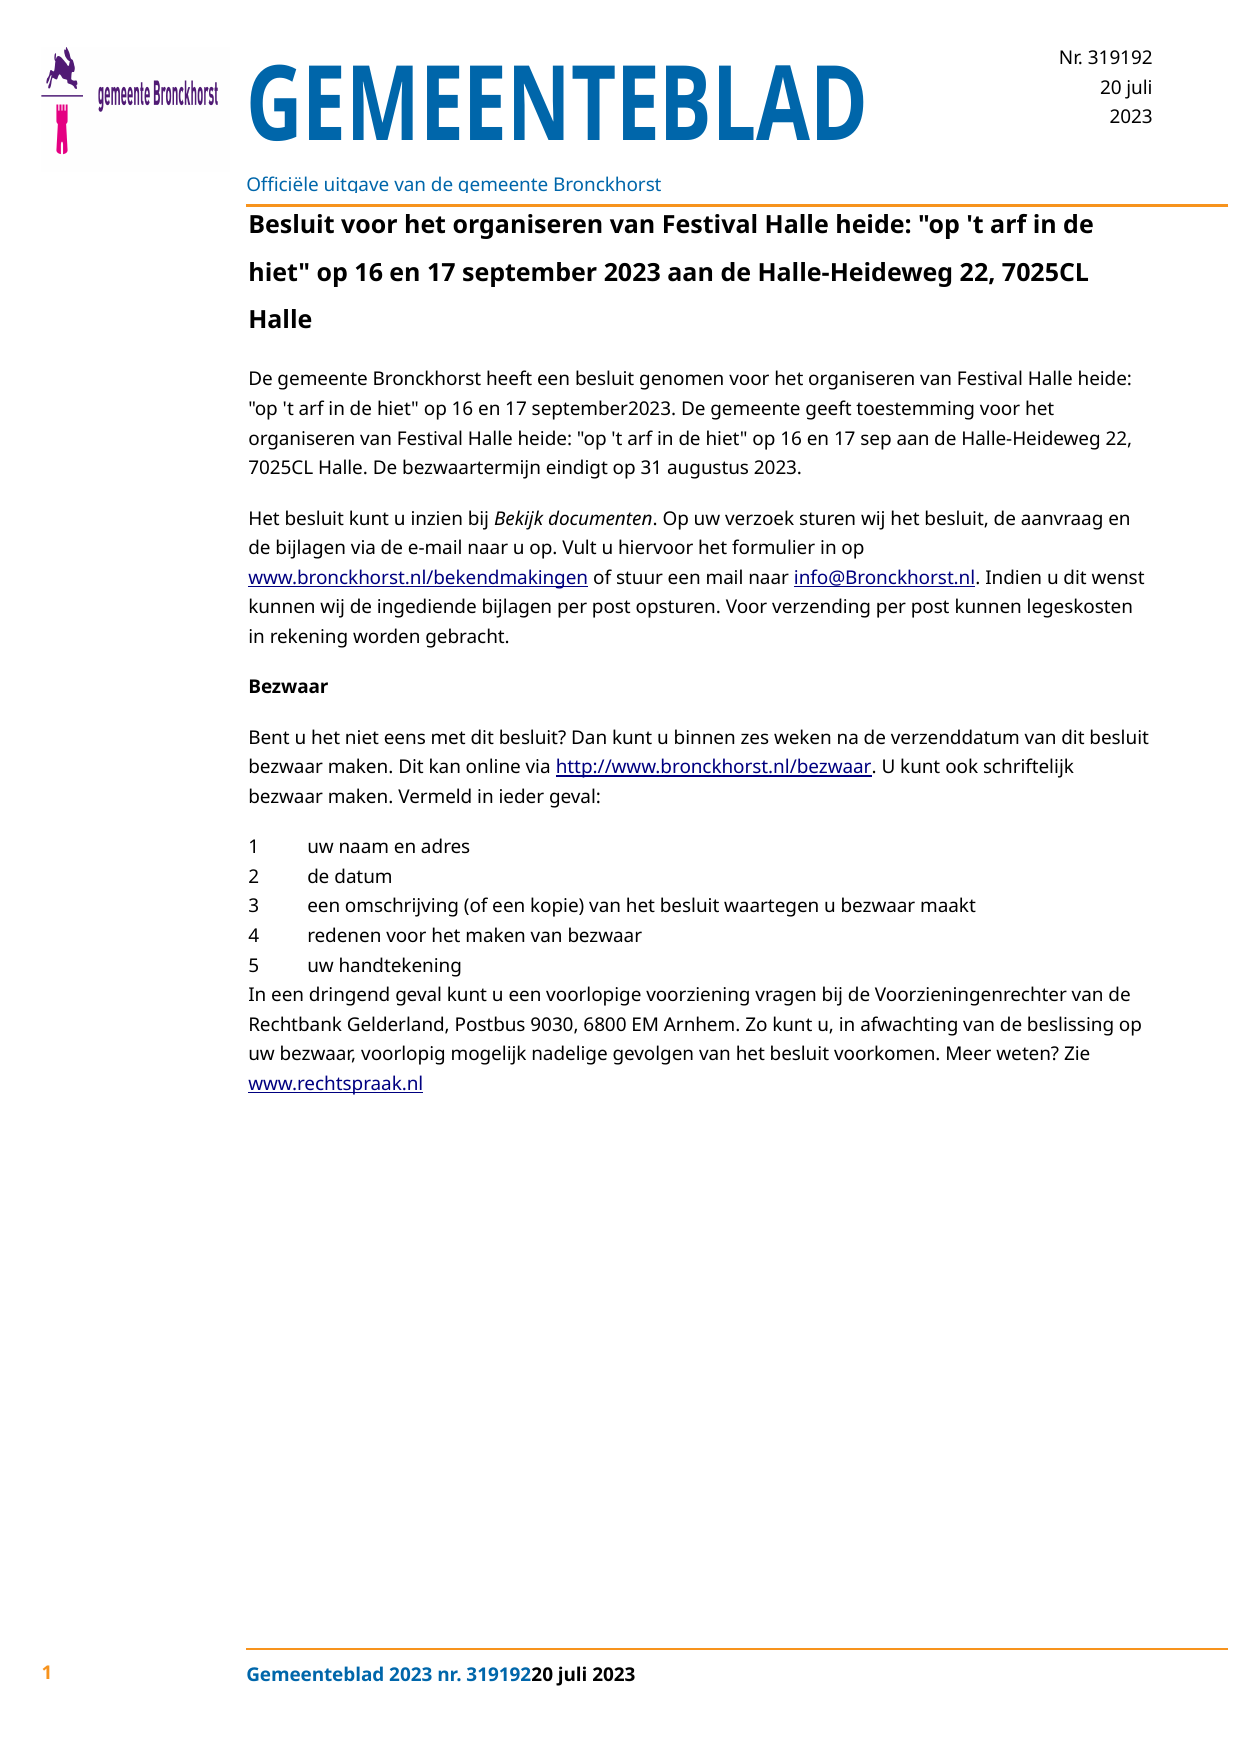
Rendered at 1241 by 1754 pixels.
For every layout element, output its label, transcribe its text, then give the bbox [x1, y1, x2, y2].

text Het besluit kunt u inzien bij Bekijk documenten. Op uw verzoek sturen wij het besluit, de aanvraag en de bijlagen via de e-mail naar u op. Vult u hiervoor het formulier in op www.bronckhorst.nl/bekendmakingen of stuur een mail naar info@Bronckhorst.nl. Indien u dit wenst kunnen wij de ingediende bijlagen per post opsturen. Voor verzending per post kunnen legeskosten in rekening worden gebracht. [248, 505, 1152, 649]
list de datum [248, 863, 1152, 889]
text In een dringend geval kunt u een voorlopige voorziening vragen bij de Voorzieningenrechter van de Rechtbank Gelderland, Postbus 9030, 6800 EM Arnhem. Zo kunt u, in afwachting van de beslissing op uw bezwaar, voorlopig mogelijk nadelige gevolgen van het besluit voorkomen. Meer weten? Zie www.rechtspraak.nl [248, 981, 1152, 1096]
list uw handtekening [248, 952, 1152, 977]
list redenen voor het maken van bezwaar [248, 922, 1152, 948]
text De gemeente Bronckhorst heeft een besluit genomen voor het organiseren van Festival Halle heide: "op 't arf in de hiet" op 16 en 17 september2023. De gemeente geeft toestemming voor het organiseren van Festival Halle heide: "op 't arf in de hiet" op 16 en 17 sep aan de Halle-Heideweg 22, 7025CL Halle. De bezwaartermijn eindigt op 31 augustus 2023. [248, 366, 1152, 480]
picture [41, 47, 231, 172]
text Bent u het niet eens met dit besluit? Dan kunt u binnen zes weken na de verzenddatum van dit besluit bezwaar maken. Dit kan online via http://www.bronckhorst.nl/bezwaar. U kunt ook schriftelijk bezwaar maken. Vermeld in ieder geval: [248, 724, 1152, 809]
list uw naam en adres [248, 833, 1152, 859]
text Bezwaar [248, 673, 1152, 699]
list een omschrijving (of een kopie) van het besluit waartegen u bezwaar maakt [248, 893, 1152, 918]
text Besluit voor het organiseren van Festival Halle heide: "op 't arf in de hiet" op 16 en 17 september 2023 aan de Halle-Heideweg 22, 7025CL Halle [248, 207, 1152, 336]
